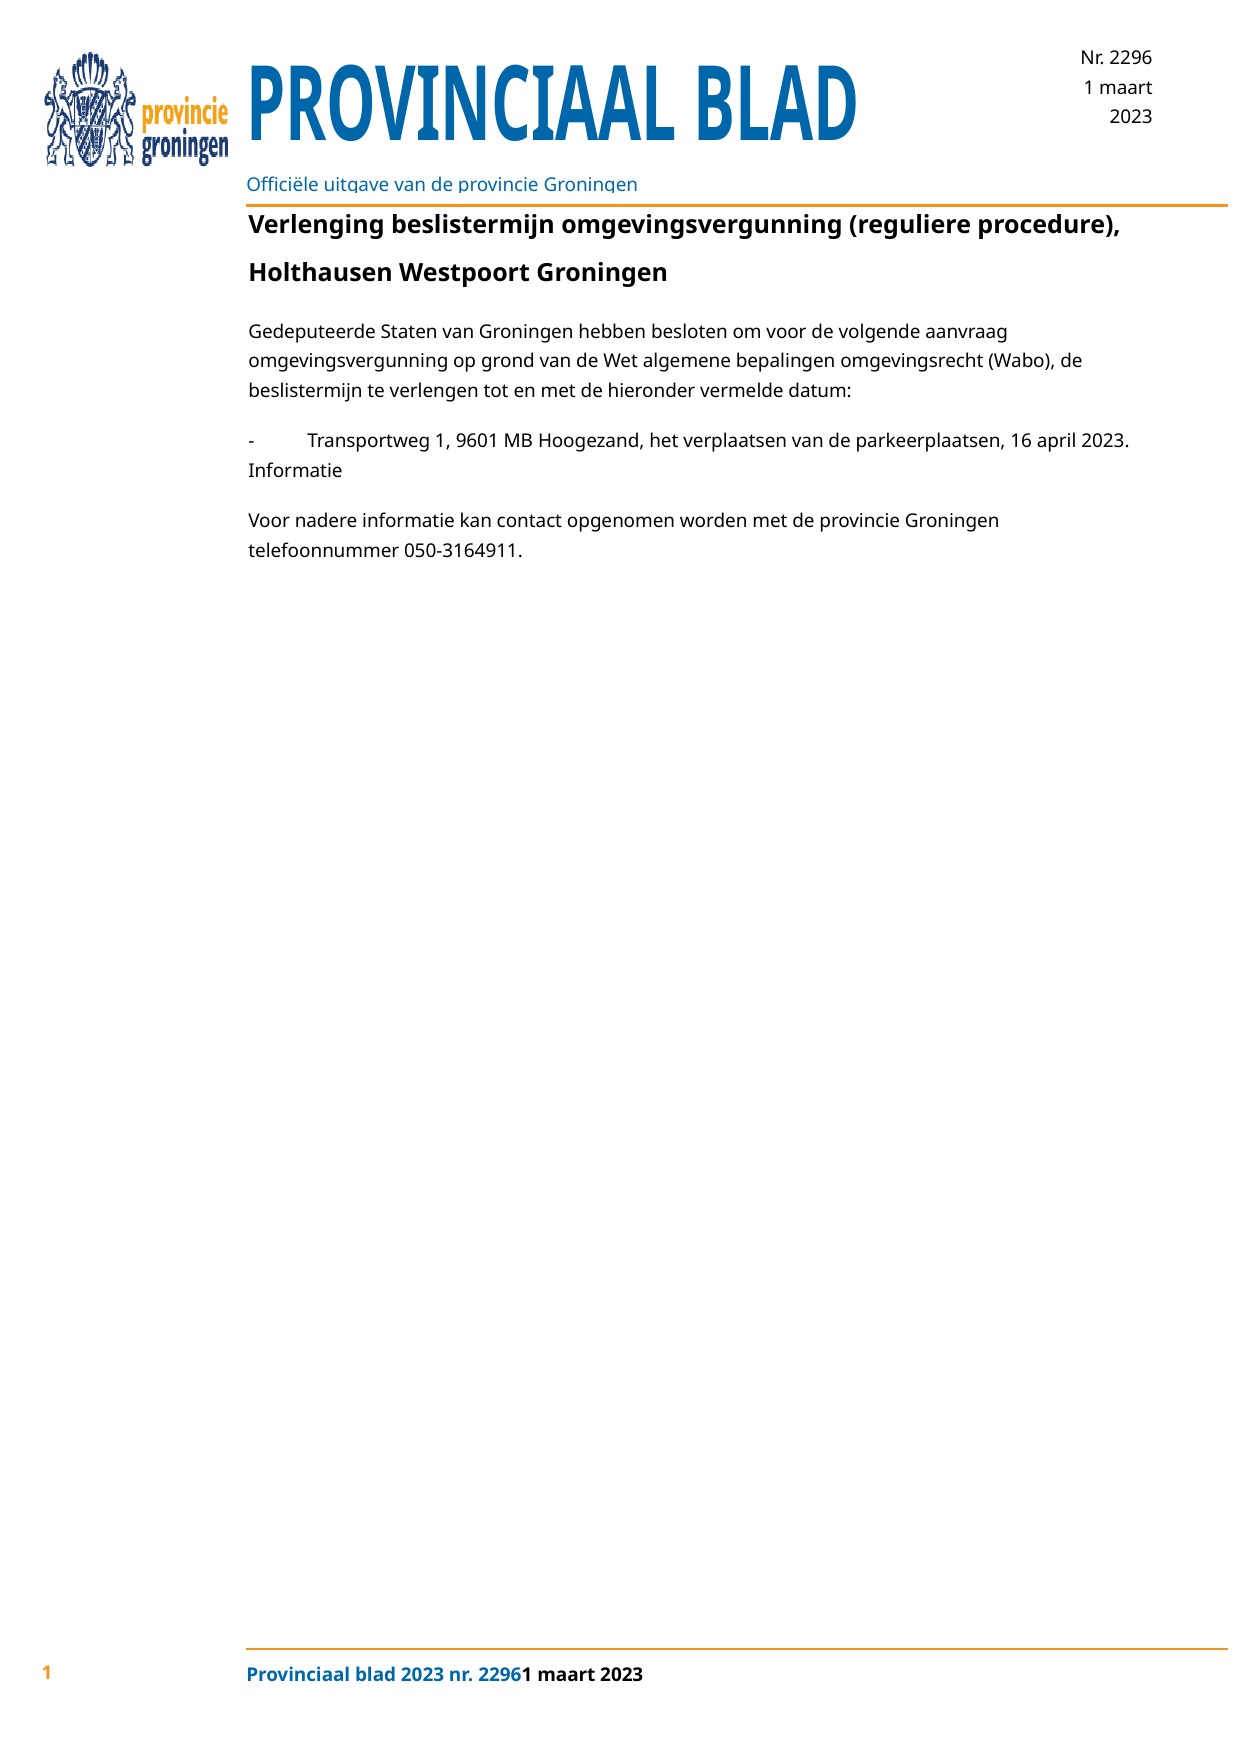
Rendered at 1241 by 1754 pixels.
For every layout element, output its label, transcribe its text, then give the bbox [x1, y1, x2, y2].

text Verlenging beslistermijn omgevingsvergunning (reguliere procedure), Holthausen Westpoort Groningen [248, 207, 1152, 288]
text Gedeputeerde Staten van Groningen hebben besloten om voor de volgende aanvraag omgevingsvergunning op grond van de Wet algemene bepalingen omgevingsrecht (Wabo), de beslistermijn te verlengen tot en met de hieronder vermelde datum: [248, 318, 1152, 403]
text Voor nadere informatie kan contact opgenomen worden met de provincie Groningen telefoonnummer 050-3164911. [248, 507, 1152, 563]
list Transportweg 1, 9601 MB Hoogezand, het verplaatsen van de parkeerplaatsen, 16 april 2023. [248, 427, 1152, 453]
picture [41, 47, 231, 172]
text Informatie [248, 457, 1152, 483]
